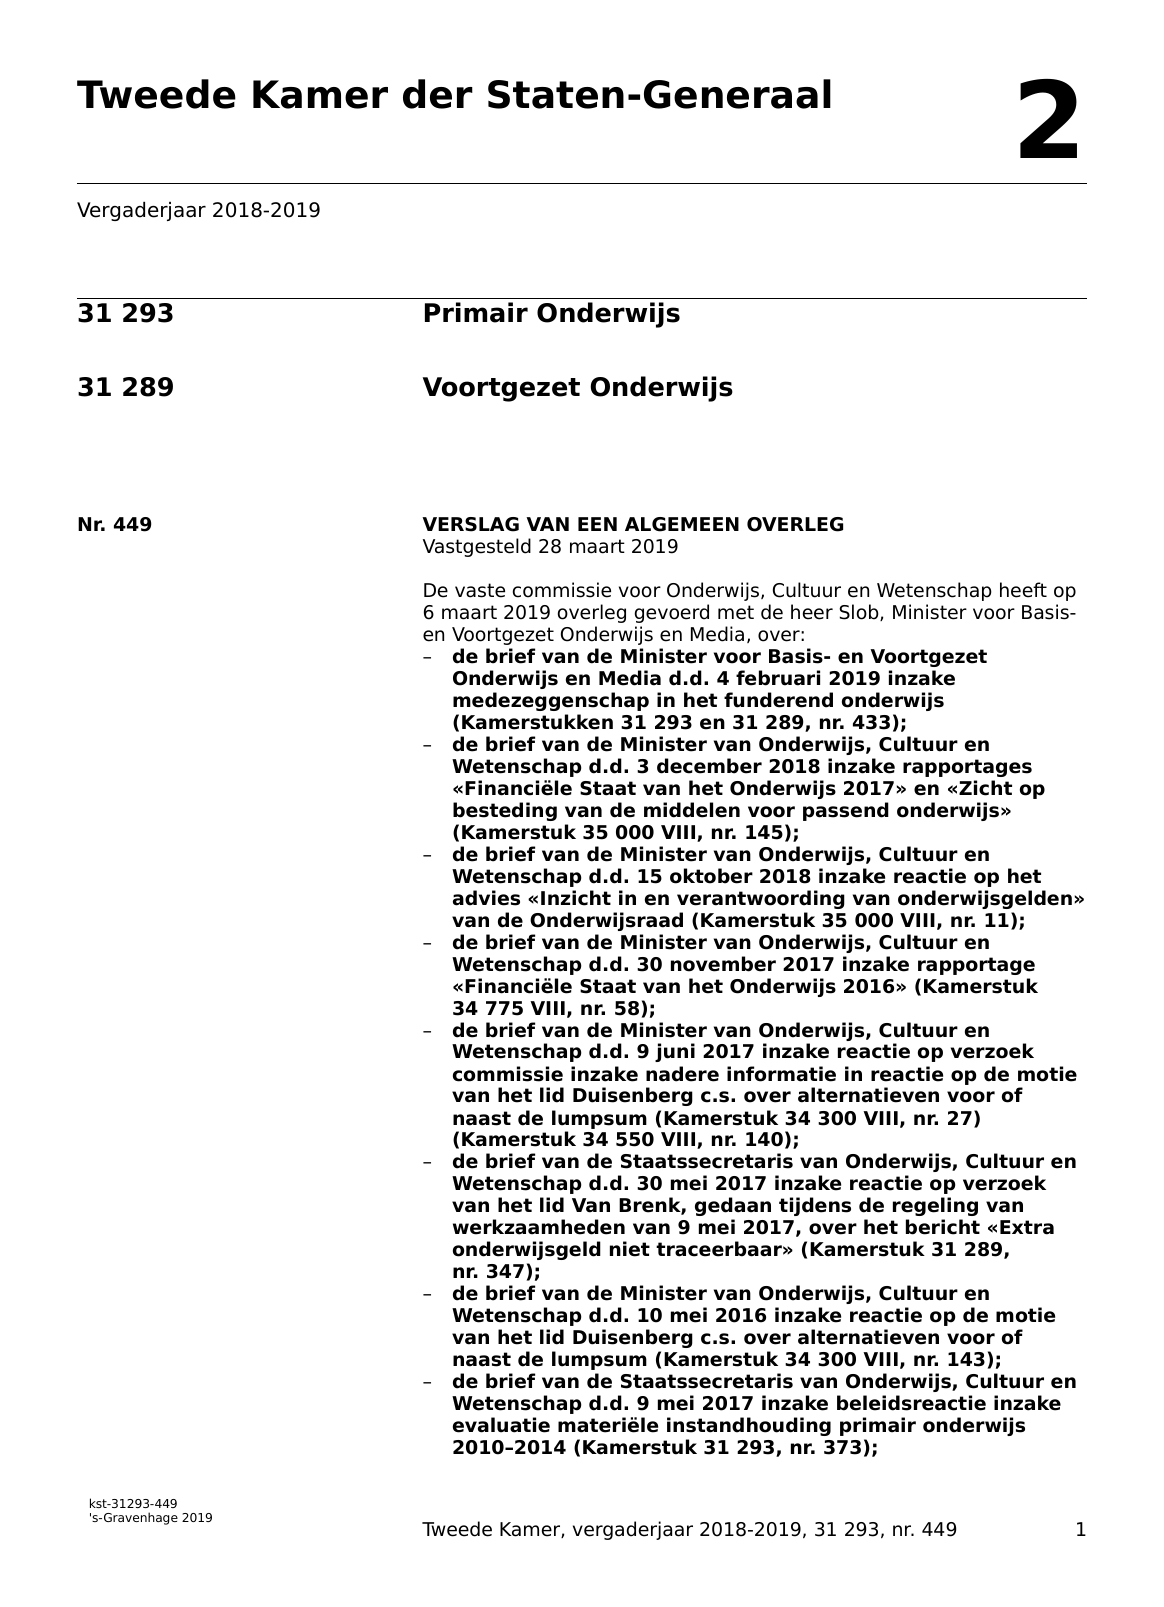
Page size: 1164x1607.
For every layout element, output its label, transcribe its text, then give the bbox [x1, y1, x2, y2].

table_header 2 [886, 59, 1087, 183]
subtitle Nr. 449 VERSLAG VAN EEN ALGEMEEN OVERLEG [77, 514, 1087, 536]
table_header Tweede Kamer der Staten-Generaal [77, 59, 886, 183]
text – de brief van de Minister van Onderwijs, Cultuur en Wetenschap d.d. 15 oktober 2018 inzake reactie op het advies «Inzicht in en verantwoording van onderwijsgelden» van de Onderwijsraad (Kamerstuk 35 000 VIII, nr. 11); [422, 844, 1087, 932]
text kst-31293-449 [88, 1497, 323, 1511]
table_cell Vergaderjaar 2018-2019 [77, 184, 1087, 298]
subtitle 31 289 Voortgezet Onderwijs [77, 373, 1087, 403]
text Vastgesteld 28 maart 2019 [422, 536, 1087, 558]
text – de brief van de Minister van Onderwijs, Cultuur en Wetenschap d.d. 30 november 2017 inzake rapportage «Financiële Staat van het Onderwijs 2016» (Kamerstuk 34 775 VIII, nr. 58); [422, 932, 1087, 1019]
text De vaste commissie voor Onderwijs, Cultuur en Wetenschap heeft op 6 maart 2019 overleg gevoerd met de heer Slob, Minister voor Basis- en Voortgezet Onderwijs en Media, over: [422, 580, 1087, 646]
text – de brief van de Staatssecretaris van Onderwijs, Cultuur en Wetenschap d.d. 30 mei 2017 inzake reactie op verzoek van het lid Van Brenk, gedaan tijdens de regeling van werkzaamheden van 9 mei 2017, over het bericht «Extra onderwijsgeld niet traceerbaar» (Kamerstuk 31 289, nr. 347); [422, 1151, 1087, 1283]
text – de brief van de Minister van Onderwijs, Cultuur en Wetenschap d.d. 10 mei 2016 inzake reactie op de motie van het lid Duisenberg c.s. over alternatieven voor of naast de lumpsum (Kamerstuk 34 300 VIII, nr. 143); [422, 1283, 1087, 1371]
text 's-Gravenhage 2019 [88, 1511, 323, 1525]
subtitle 31 293 Primair Onderwijs [77, 299, 1087, 329]
text – de brief van de Staatssecretaris van Onderwijs, Cultuur en Wetenschap d.d. 9 mei 2017 inzake beleidsreactie inzake evaluatie materiële instandhouding primair onderwijs 2010–2014 (Kamerstuk 31 293, nr. 373); [422, 1371, 1087, 1459]
text – de brief van de Minister van Onderwijs, Cultuur en Wetenschap d.d. 3 december 2018 inzake rapportages «Financiële Staat van het Onderwijs 2017» en «Zicht op besteding van de middelen voor passend onderwijs» (Kamerstuk 35 000 VIII, nr. 145); [422, 734, 1087, 844]
text – de brief van de Minister voor Basis- en Voortgezet Onderwijs en Media d.d. 4 februari 2019 inzake medezeggenschap in het funderend onderwijs (Kamerstukken 31 293 en 31 289, nr. 433); [422, 646, 1087, 734]
text – de brief van de Minister van Onderwijs, Cultuur en Wetenschap d.d. 9 juni 2017 inzake reactie op verzoek commissie inzake nadere informatie in reactie op de motie van het lid Duisenberg c.s. over alternatieven voor of naast de lumpsum (Kamerstuk 34 300 VIII, nr. 27) (Kamerstuk 34 550 VIII, nr. 140); [422, 1019, 1087, 1151]
